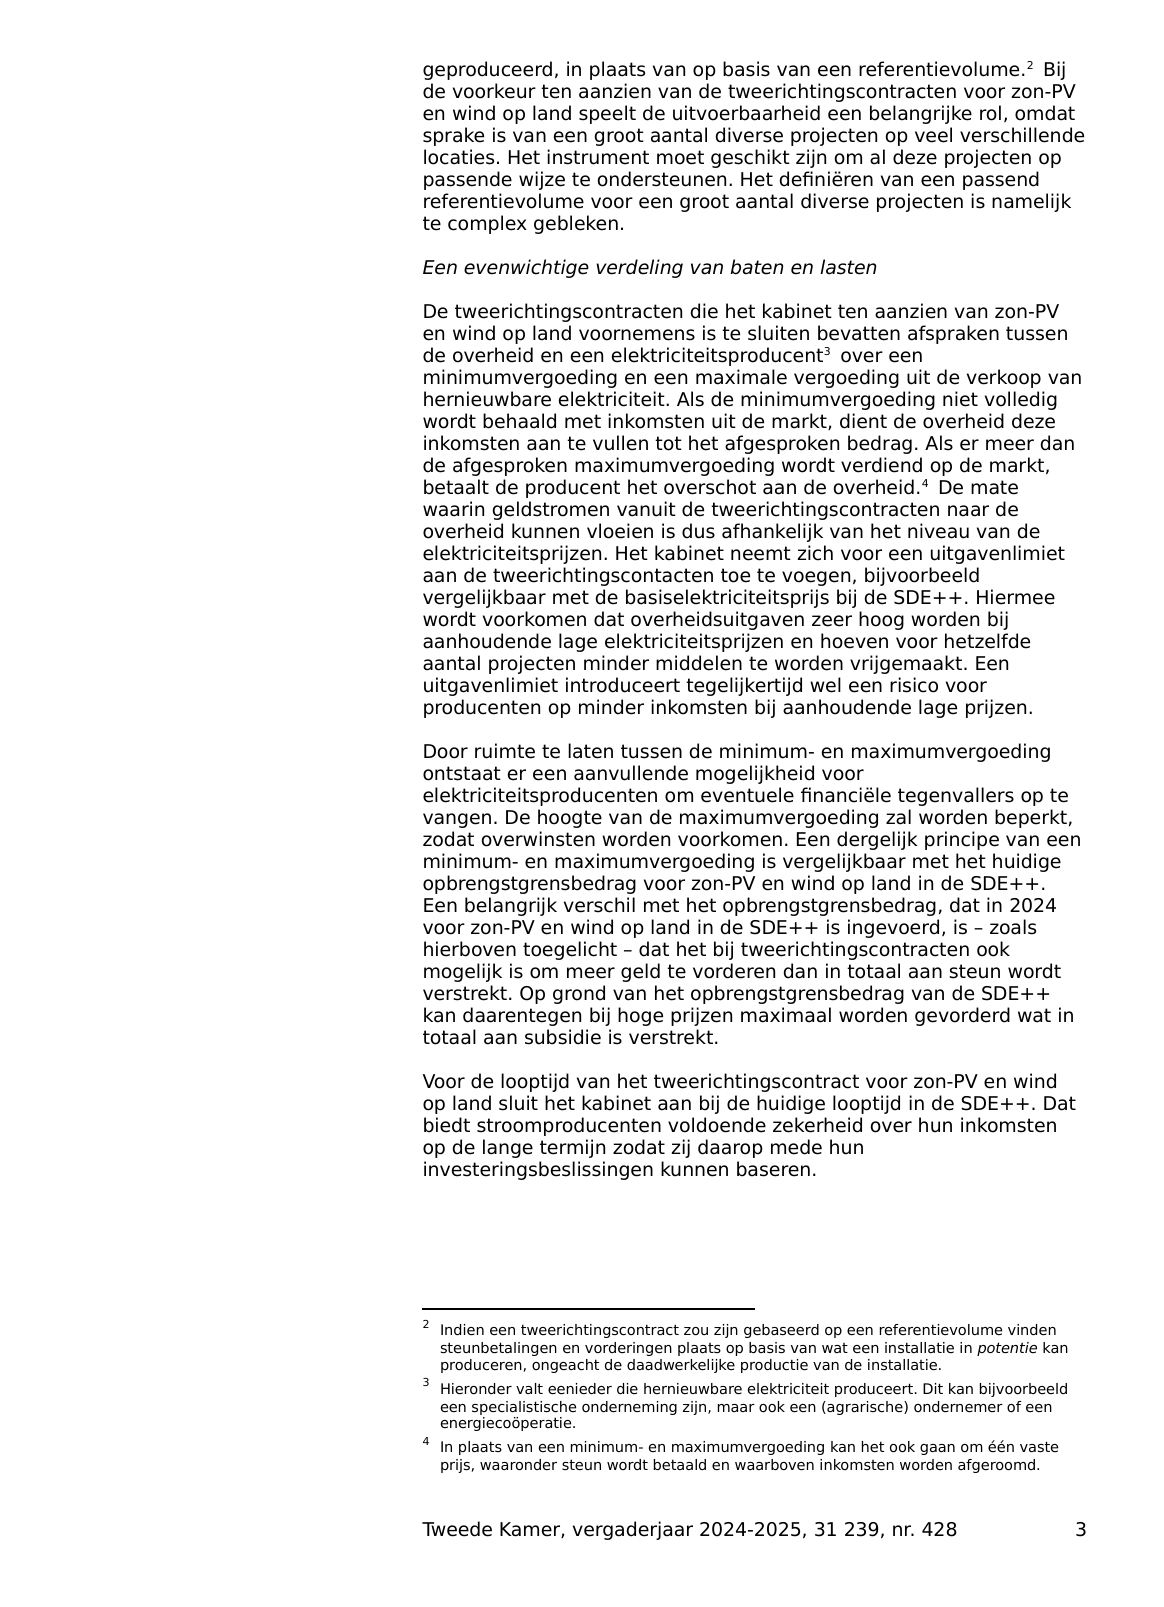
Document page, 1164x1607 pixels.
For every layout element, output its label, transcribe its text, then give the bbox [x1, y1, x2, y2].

text Hieronder valt eenieder die hernieuwbare elektriciteit produceert. Dit kan bijvoorbeeld een specialistische onderneming zijn, maar ook een (agrarische) ondernemer of een energiecoöperatie. [422, 1377, 1087, 1432]
text Voor de looptijd van het tweerichtingscontract voor zon-PV en wind op land sluit het kabinet aan bij de huidige looptijd in de SDE++. Dat biedt stroomproducenten voldoende zekerheid over hun inkomsten op de lange termijn zodat zij daarop mede hun investeringsbeslissingen kunnen baseren. [422, 1071, 1087, 1181]
text Door ruimte te laten tussen de minimum- en maximumvergoeding ontstaat er een aanvullende mogelijkheid voor elektriciteitsproducenten om eventuele financiële tegenvallers op te vangen. De hoogte van de maximumvergoeding zal worden beperkt, zodat overwinsten worden voorkomen. Een dergelijk principe van een minimum- en maximumvergoeding is vergelijkbaar met het huidige opbrengstgrensbedrag voor zon-PV en wind op land in de SDE++. Een belangrijk verschil met het opbrengstgrensbedrag, dat in 2024 voor zon-PV en wind op land in de SDE++ is ingevoerd, is – zoals hierboven toegelicht – dat het bij tweerichtingscontracten ook mogelijk is om meer geld te vorderen dan in totaal aan steun wordt verstrekt. Op grond van het opbrengstgrensbedrag van de SDE++ kan daarentegen bij hoge prijzen maximaal worden gevorderd wat in totaal aan subsidie is verstrekt. [422, 741, 1087, 1049]
subtitle Een evenwichtige verdeling van baten en lasten [422, 257, 1087, 279]
text Indien een tweerichtingscontract zou zijn gebaseerd op een referentievolume vinden steunbetalingen en vorderingen plaats op basis van wat een installatie in potentie kan produceren, ongeacht de daadwerkelijke productie van de installatie. [422, 1318, 1087, 1374]
text In plaats van een minimum- en maximumvergoeding kan het ook gaan om één vaste prijs, waaronder steun wordt betaald en waarboven inkomsten worden afgeroomd. [422, 1435, 1087, 1474]
text geproduceerd, in plaats van op basis van een referentievolume. Bij de voorkeur ten aanzien van de tweerichtingscontracten voor zon-PV en wind op land speelt de uitvoerbaarheid een belangrijke rol, omdat sprake is van een groot aantal diverse projecten op veel verschillende locaties. Het instrument moet geschikt zijn om al deze projecten op passende wijze te ondersteunen. Het definiëren van een passend referentievolume voor een groot aantal diverse projecten is namelijk te complex gebleken. [422, 59, 1087, 235]
text De tweerichtingscontracten die het kabinet ten aanzien van zon-PV en wind op land voornemens is te sluiten bevatten afspraken tussen de overheid en een elektriciteitsproducent over een minimumvergoeding en een maximale vergoeding uit de verkoop van hernieuwbare elektriciteit. Als de minimumvergoeding niet volledig wordt behaald met inkomsten uit de markt, dient de overheid deze inkomsten aan te vullen tot het afgesproken bedrag. Als er meer dan de afgesproken maximumvergoeding wordt verdiend op de markt, betaalt de producent het overschot aan de overheid. De mate waarin geldstromen vanuit de tweerichtingscontracten naar de overheid kunnen vloeien is dus afhankelijk van het niveau van de elektriciteitsprijzen. Het kabinet neemt zich voor een uitgavenlimiet aan de tweerichtingscontacten toe te voegen, bijvoorbeeld vergelijkbaar met de basiselektriciteitsprijs bij de SDE++. Hiermee wordt voorkomen dat overheidsuitgaven zeer hoog worden bij aanhoudende lage elektriciteitsprijzen en hoeven voor hetzelfde aantal projecten minder middelen te worden vrijgemaakt. Een uitgavenlimiet introduceert tegelijkertijd wel een risico voor producenten op minder inkomsten bij aanhoudende lage prijzen. [422, 301, 1087, 719]
